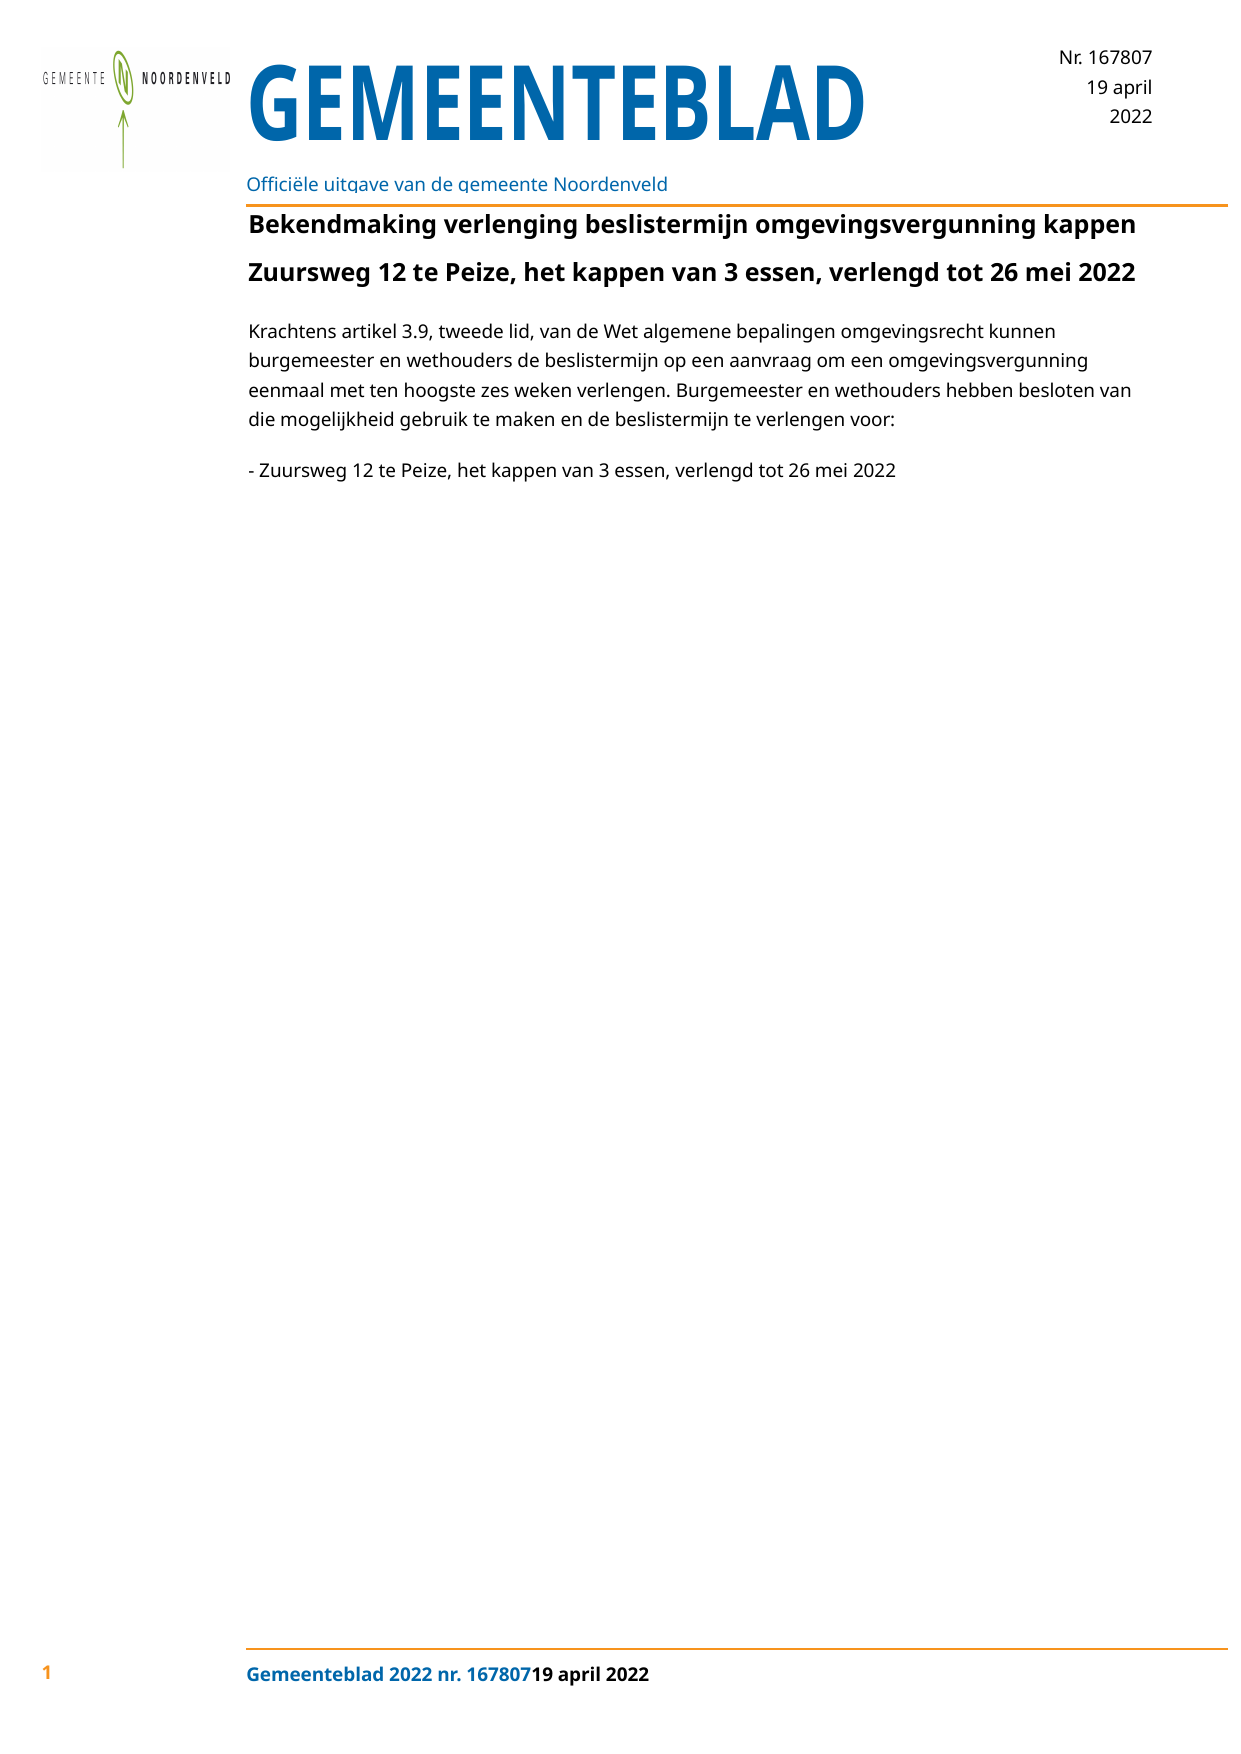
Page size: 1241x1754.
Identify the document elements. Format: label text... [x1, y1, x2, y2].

text - Zuursweg 12 te Peize, het kappen van 3 essen, verlengd tot 26 mei 2022 [248, 457, 1152, 483]
text Bekendmaking verlenging beslistermijn omgevingsvergunning kappen Zuursweg 12 te Peize, het kappen van 3 essen, verlengd tot 26 mei 2022 [248, 207, 1152, 288]
text Krachtens artikel 3.9, tweede lid, van de Wet algemene bepalingen omgevingsrecht kunnen burgemeester en wethouders de beslistermijn op een aanvraag om een omgevingsvergunning eenmaal met ten hoogste zes weken verlengen. Burgemeester en wethouders hebben besloten van die mogelijkheid gebruik te maken en de beslistermijn te verlengen voor: [248, 318, 1152, 432]
picture [41, 47, 231, 172]
